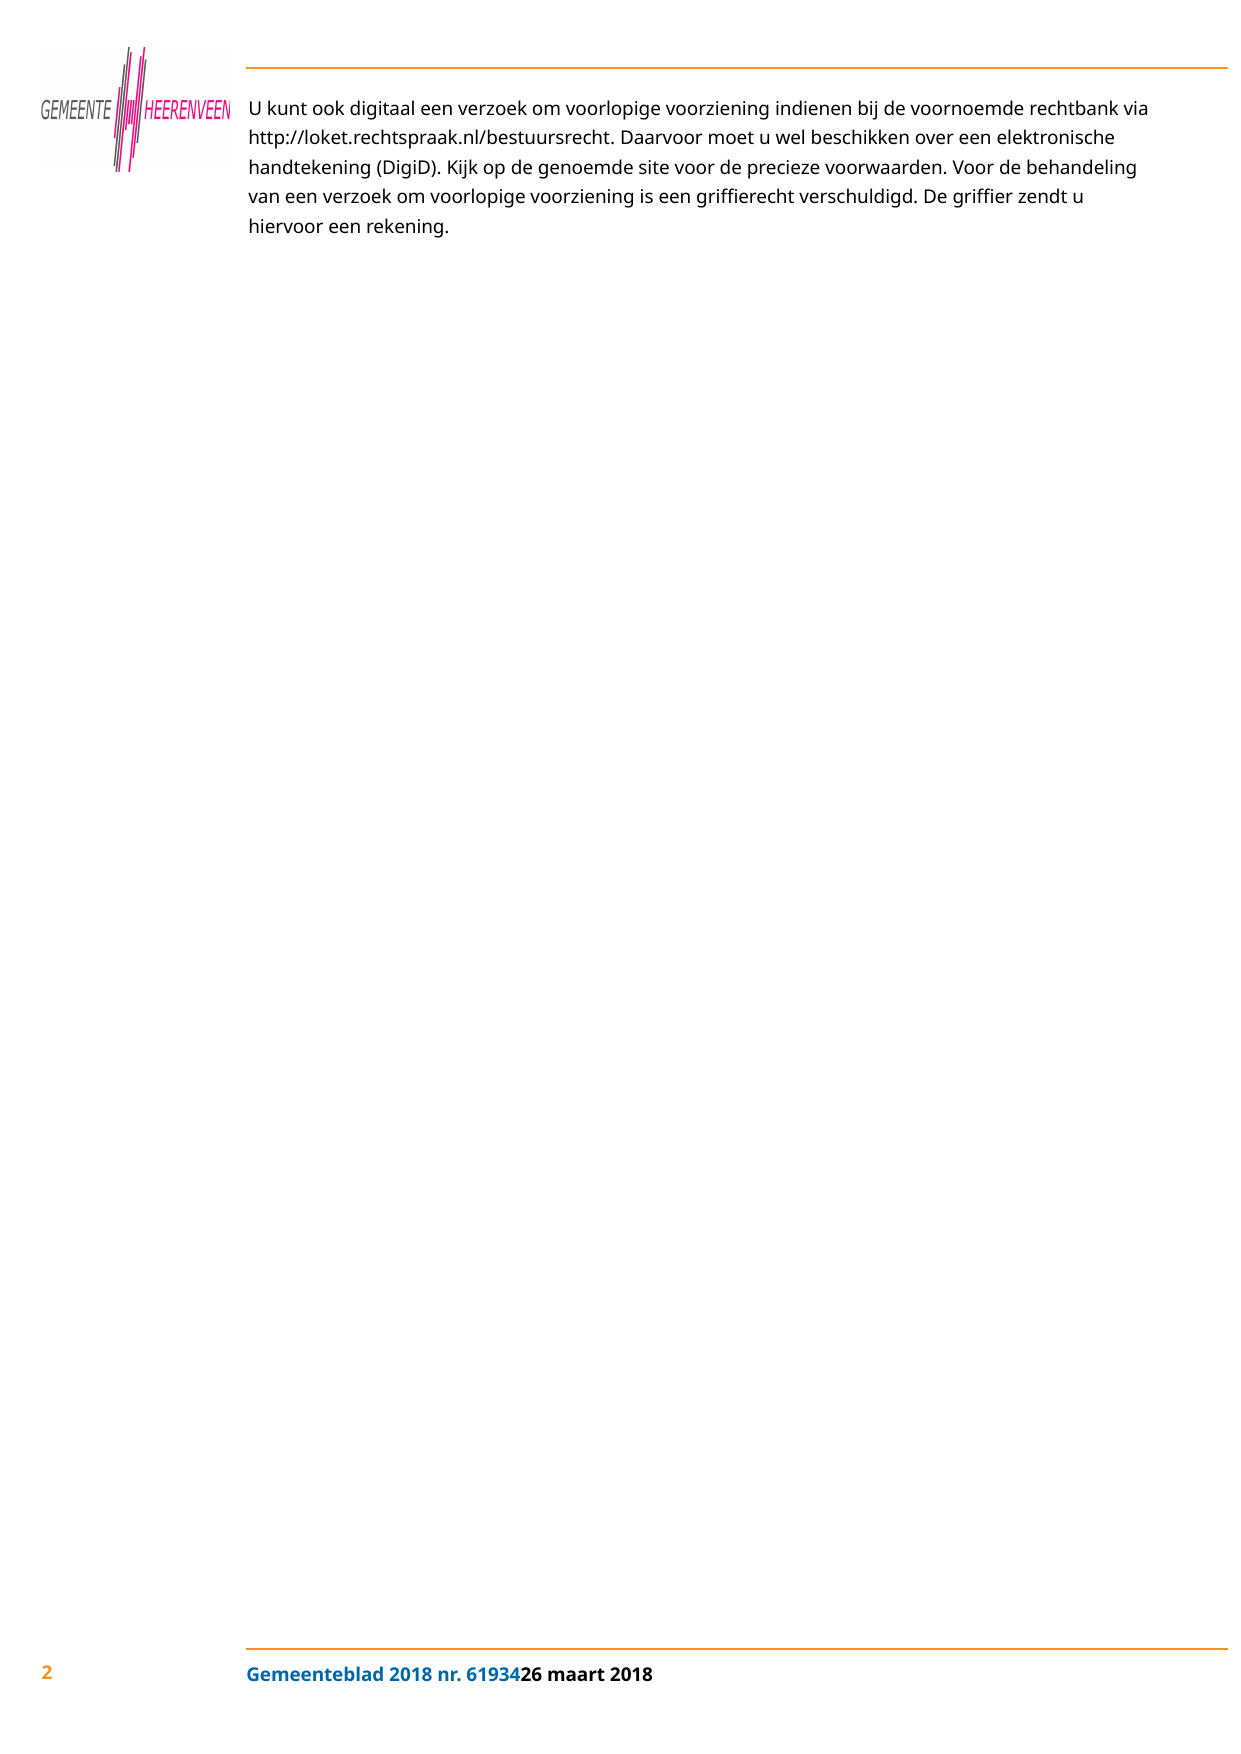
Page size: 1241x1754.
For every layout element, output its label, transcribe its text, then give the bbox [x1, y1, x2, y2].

text U kunt ook digitaal een verzoek om voorlopige voorziening indienen bij de voornoemde rechtbank via http://loket.rechtspraak.nl/bestuursrecht. Daarvoor moet u wel beschikken over een elektronische handtekening (DigiD). Kijk op de genoemde site voor de precieze voorwaarden. Voor de behandeling van een verzoek om voorlopige voorziening is een griffierecht verschuldigd. De griffier zendt u hiervoor een rekening. [248, 95, 1152, 239]
picture [41, 47, 231, 172]
